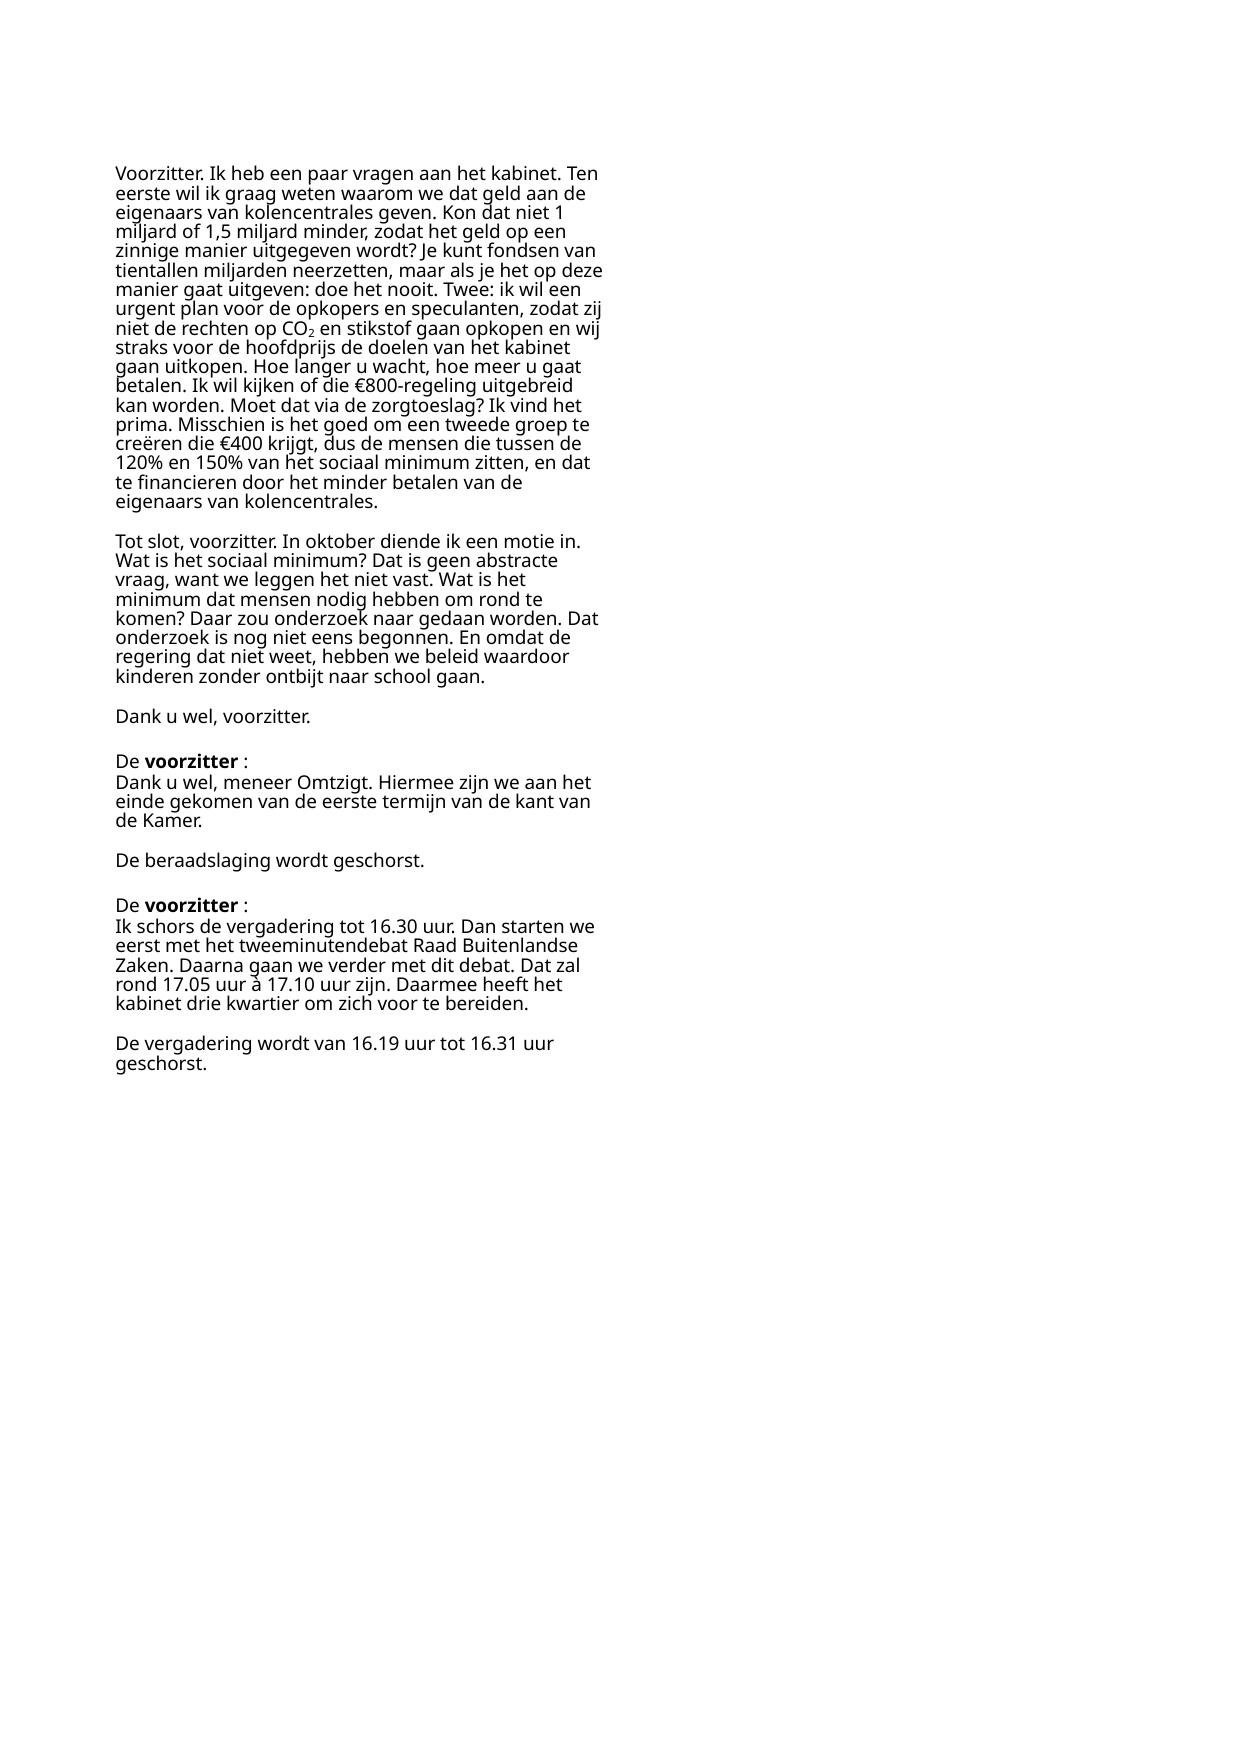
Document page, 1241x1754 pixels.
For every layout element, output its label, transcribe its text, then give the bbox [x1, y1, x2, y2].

text De vergadering wordt van 16.19 uur tot 16.31 uur geschorst. [115, 1035, 605, 1074]
text Dank u wel, voorzitter. [115, 708, 605, 727]
text Ik schors de vergadering tot 16.30 uur. Dan starten we eerst met het tweeminutendebat Raad Buitenlandse Zaken. Daarna gaan we verder met dit debat. Dat zal rond 17.05 uur à 17.10 uur zijn. Daarmee heeft het kabinet drie kwartier om zich voor te bereiden. [115, 918, 605, 1014]
text De voorzitter : [115, 892, 605, 918]
text Tot slot, voorzitter. In oktober diende ik een motie in. Wat is het sociaal minimum? Dat is geen abstracte vraag, want we leggen het niet vast. Wat is het minimum dat mensen nodig hebben om rond te komen? Daar zou onderzoek naar gedaan worden. Dat onderzoek is nog niet eens begonnen. En omdat de regering dat niet weet, hebben we beleid waardoor kinderen zonder ontbijt naar school gaan. [115, 533, 605, 687]
text De beraadslaging wordt geschorst. [115, 852, 605, 872]
text Dank u wel, meneer Omtzigt. Hiermee zijn we aan het einde gekomen van de eerste termijn van de kant van de Kamer. [115, 774, 605, 831]
text De voorzitter : [115, 748, 605, 774]
text Voorzitter. Ik heb een paar vragen aan het kabinet. Ten eerste wil ik graag weten waarom we dat geld aan de eigenaars van kolencentrales geven. Kon dat niet 1 miljard of 1,5 miljard minder, zodat het geld op een zinnige manier uitgegeven wordt? Je kunt fondsen van tientallen miljarden neerzetten, maar als je het op deze manier gaat uitgeven: doe het nooit. Twee: ik wil een urgent plan voor de opkopers en speculanten, zodat zij niet de rechten op CO2 en stikstof gaan opkopen en wij straks voor de hoofdprijs de doelen van het kabinet gaan uitkopen. Hoe langer u wacht, hoe meer u gaat betalen. Ik wil kijken of die €800-regeling uitgebreid kan worden. Moet dat via de zorgtoeslag? Ik vind het prima. Misschien is het goed om een tweede groep te creëren die €400 krijgt, dus de mensen die tussen de 120% en 150% van het sociaal minimum zitten, en dat te financieren door het minder betalen van de eigenaars van kolencentrales. [115, 165, 605, 512]
